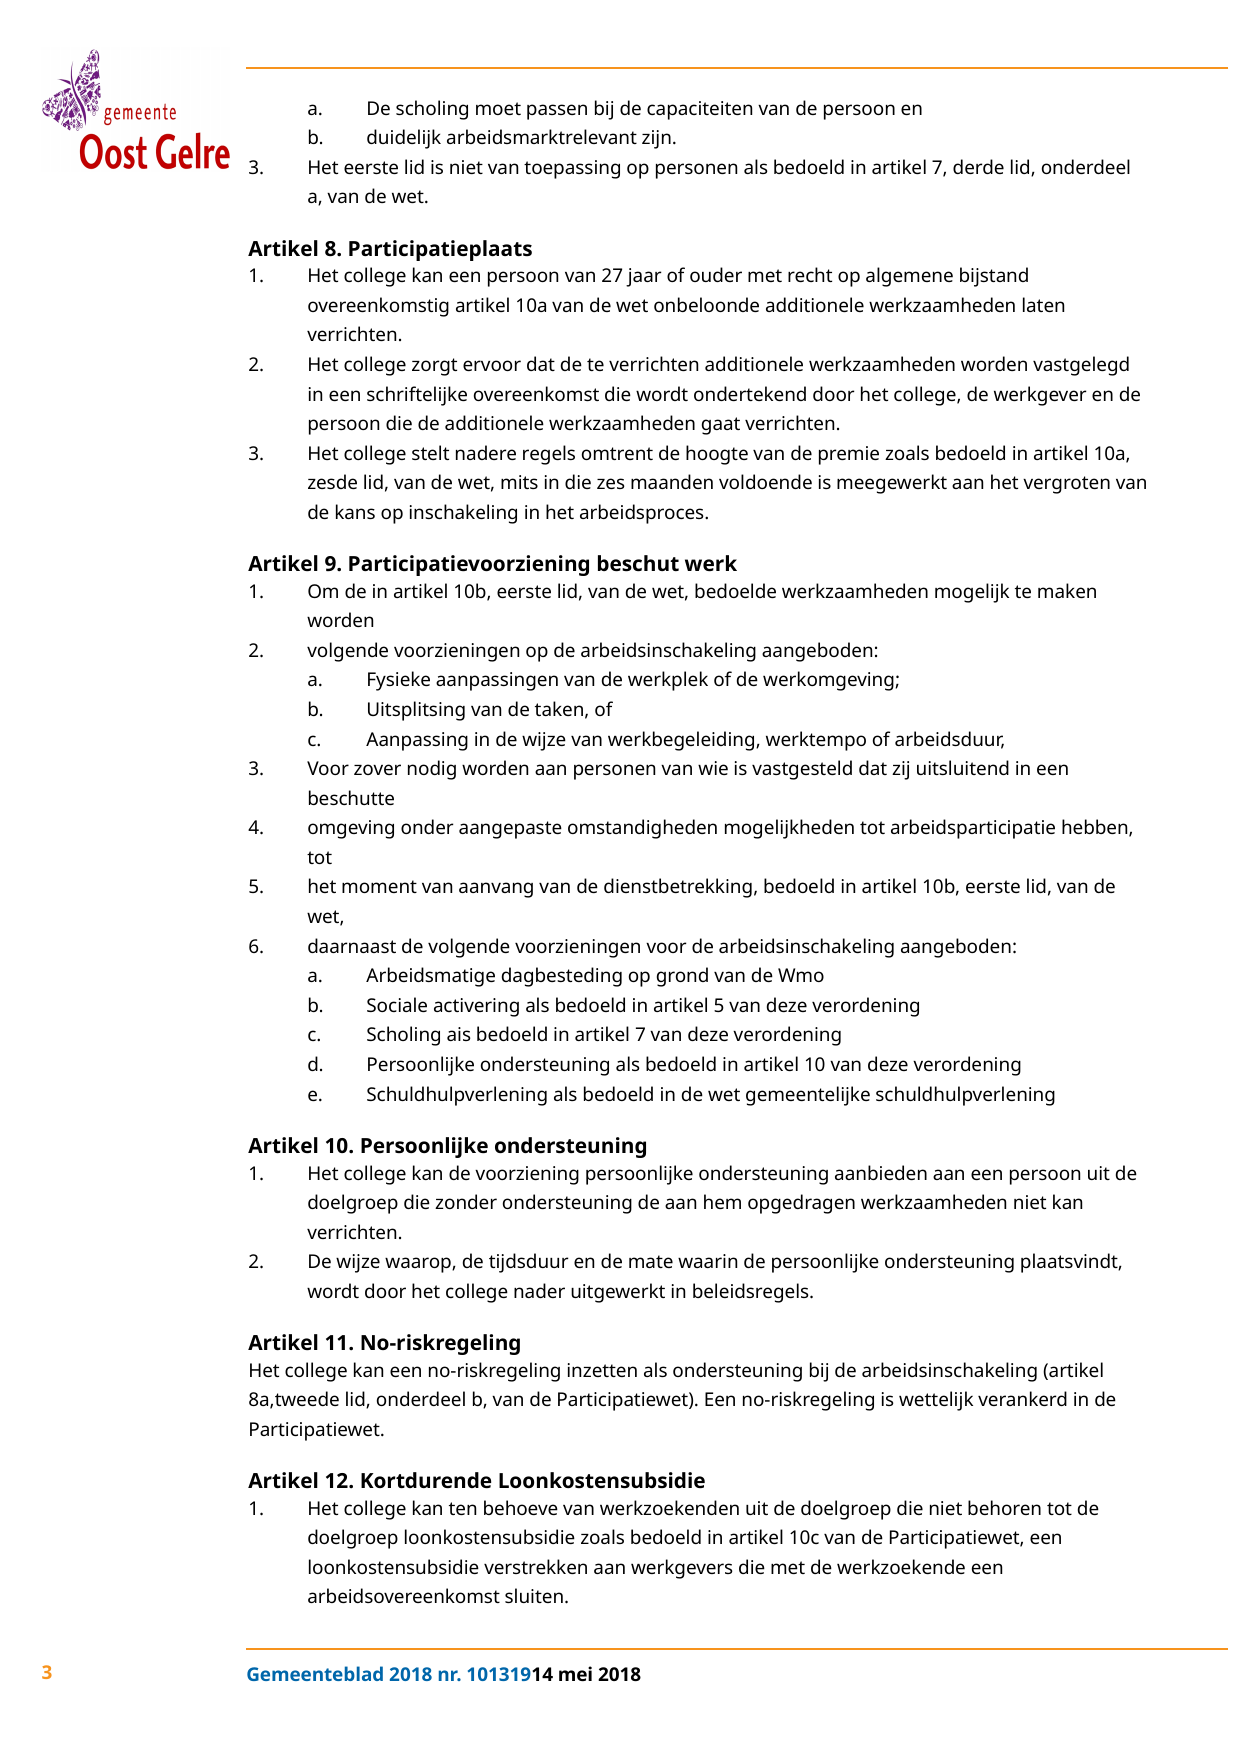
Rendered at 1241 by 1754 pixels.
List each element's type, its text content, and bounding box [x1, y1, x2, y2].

list Het eerste lid is niet van toepassing op personen als bedoeld in artikel 7, derde lid, onderdeel a, van de wet. [248, 154, 1152, 209]
text Artikel 12. Kortdurende Loonkostensubsidie [248, 1466, 1152, 1495]
list Sociale activering als bedoeld in artikel 5 van deze verordening [307, 992, 1152, 1018]
list De wijze waarop, de tijdsduur en de mate waarin de persoonlijke ondersteuning plaatsvindt, wordt door het college nader uitgewerkt in beleidsregels. [248, 1248, 1152, 1304]
list het moment van aanvang van de dienstbetrekking, bedoeld in artikel 10b, eerste lid, van de wet, [248, 874, 1152, 929]
text Artikel 8. Participatieplaats [248, 234, 1152, 262]
list Het college kan de voorziening persoonlijke ondersteuning aanbieden aan een persoon uit de doelgroep die zonder ondersteuning de aan hem opgedragen werkzaamheden niet kan verrichten. [248, 1160, 1152, 1244]
list Het college kan ten behoeve van werkzoekenden uit de doelgroep die niet behoren tot de doelgroep loonkostensubsidie zoals bedoeld in artikel 10c van de Participatiewet, een loonkostensubsidie verstrekken aan werkgevers die met de werkzoekende een arbeidsovereenkomst sluiten. [248, 1495, 1152, 1609]
text Artikel 9. Participatievoorziening beschut werk [248, 549, 1152, 578]
list Fysieke aanpassingen van de werkplek of de werkomgeving; [307, 667, 1152, 692]
list Het college stelt nadere regels omtrent de hoogte van de premie zoals bedoeld in artikel 10a, zesde lid, van de wet, mits in die zes maanden voldoende is meegewerkt aan het vergroten van de kans op inschakeling in het arbeidsproces. [248, 440, 1152, 525]
list omgeving onder aangepaste omstandigheden mogelijkheden tot arbeidsparticipatie hebben, tot [248, 814, 1152, 870]
list duidelijk arbeidsmarktrelevant zijn. [307, 124, 1152, 150]
list Het college zorgt ervoor dat de te verrichten additionele werkzaamheden worden vastgelegd in een schriftelijke overeenkomst die wordt ondertekend door het college, de werkgever en de persoon die de additionele werkzaamheden gaat verrichten. [248, 351, 1152, 436]
list Schuldhulpverlening als bedoeld in de wet gemeentelijke schuldhulpverlening [307, 1081, 1152, 1107]
text Artikel 10. Persoonlijke ondersteuning [248, 1131, 1152, 1160]
list Om de in artikel 10b, eerste lid, van de wet, bedoelde werkzaamheden mogelijk te maken worden [248, 578, 1152, 633]
text Het college kan een no-riskregeling inzetten als ondersteuning bij de arbeidsinschakeling (artikel 8a,tweede lid, onderdeel b, van de Participatiewet). Een no-riskregeling is wettelijk verankerd in de Participatiewet. [248, 1357, 1152, 1442]
list De scholing moet passen bij de capaciteiten van de persoon en [307, 95, 1152, 121]
text Artikel 11. No-riskregeling [248, 1328, 1152, 1357]
picture [41, 47, 231, 172]
list volgende voorzieningen op de arbeidsinschakeling aangeboden: [248, 637, 1152, 663]
list daarnaast de volgende voorzieningen voor de arbeidsinschakeling aangeboden: [248, 933, 1152, 959]
list Voor zover nodig worden aan personen van wie is vastgesteld dat zij uitsluitend in een beschutte [248, 755, 1152, 811]
list Scholing ais bedoeld in artikel 7 van deze verordening [307, 1022, 1152, 1047]
list Aanpassing in de wijze van werkbegeleiding, werktempo of arbeidsduur, [307, 726, 1152, 752]
list Arbeidsmatige dagbesteding op grond van de Wmo [307, 962, 1152, 988]
list Uitsplitsing van de taken, of [307, 696, 1152, 722]
list Het college kan een persoon van 27 jaar of ouder met recht op algemene bijstand overeenkomstig artikel 10a van de wet onbeloonde additionele werkzaamheden laten verrichten. [248, 262, 1152, 347]
list Persoonlijke ondersteuning als bedoeld in artikel 10 van deze verordening [307, 1051, 1152, 1077]
